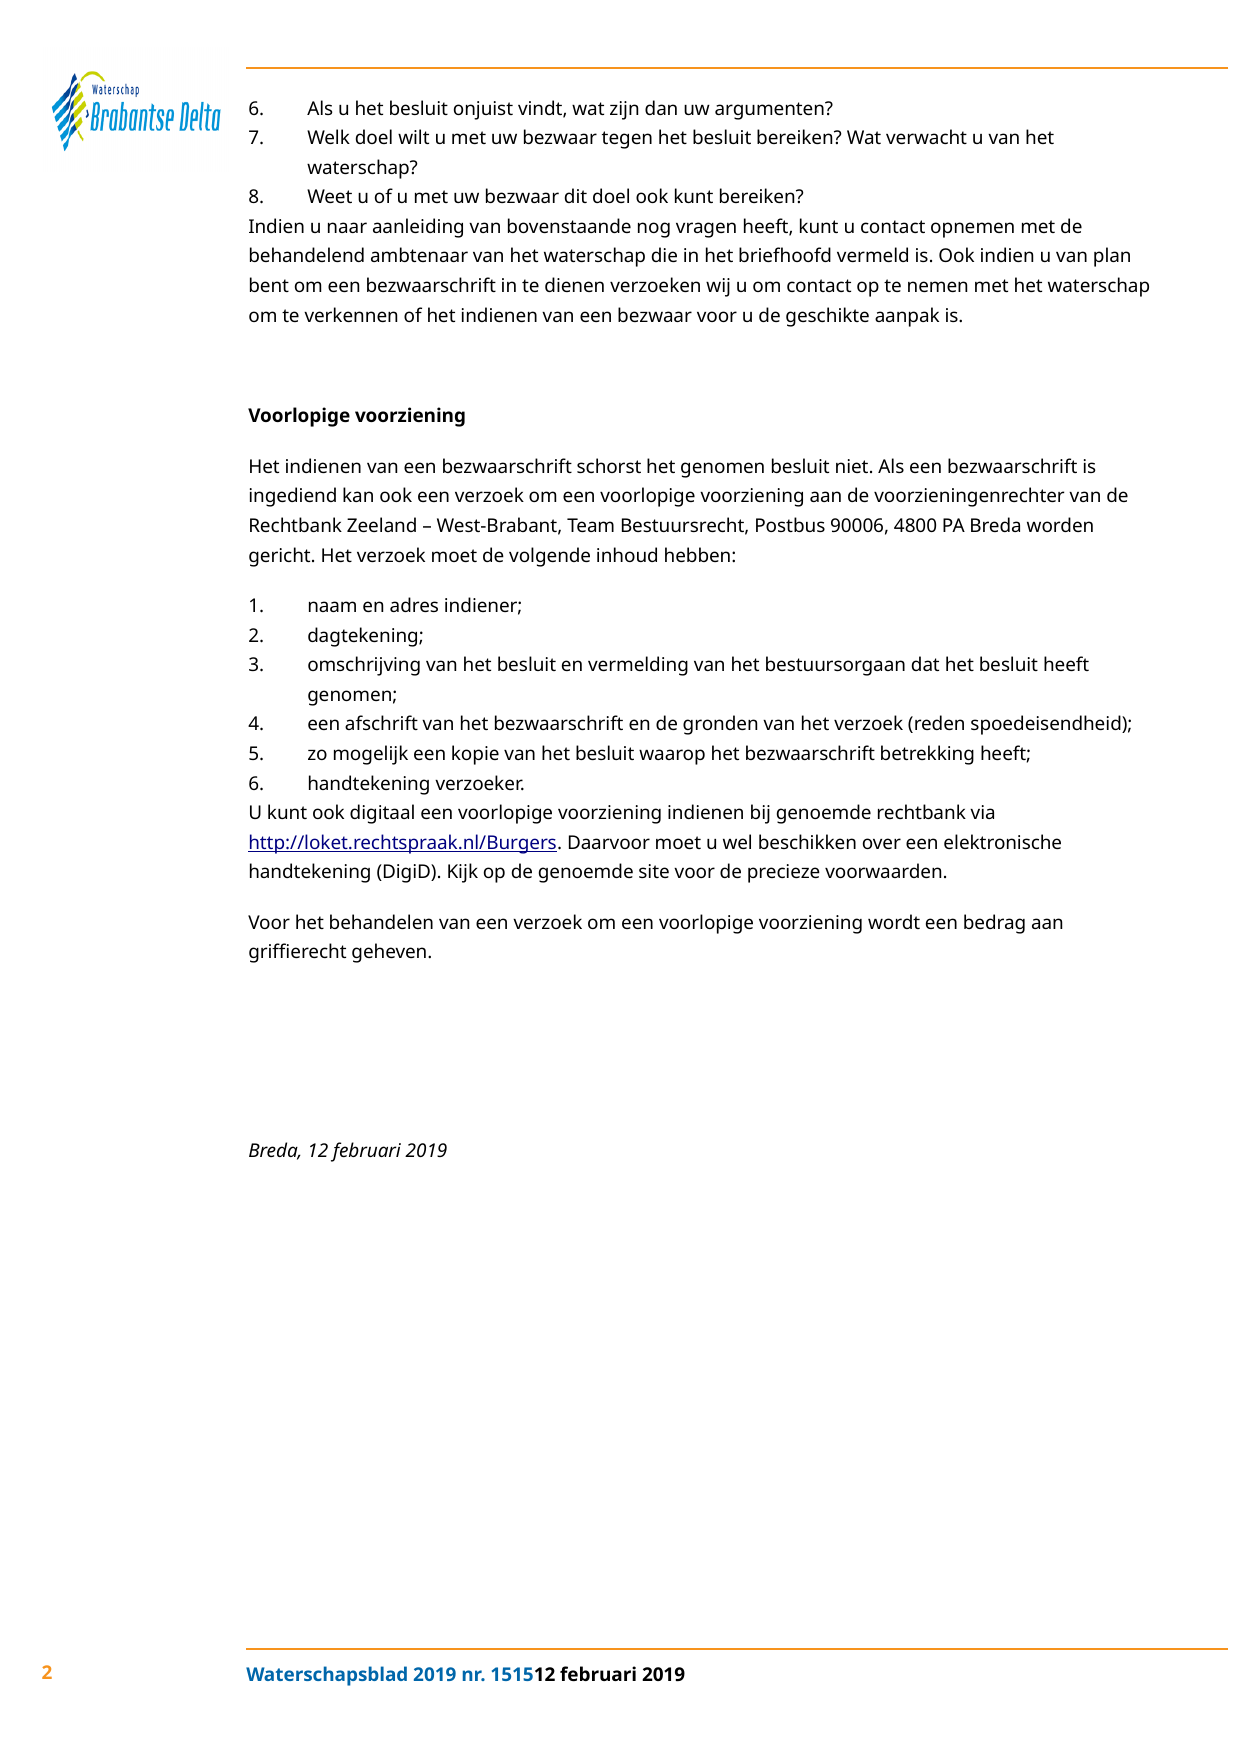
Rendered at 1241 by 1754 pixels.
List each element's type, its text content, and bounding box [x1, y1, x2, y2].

text U kunt ook digitaal een voorlopige voorziening indienen bij genoemde rechtbank via http://loket.rechtspraak.nl/Burgers. Daarvoor moet u wel beschikken over een elektronische handtekening (DigiD). Kijk op de genoemde site voor de precieze voorwaarden. [248, 799, 1152, 884]
text Voor het behandelen van een verzoek om een voorlopige voorziening wordt een bedrag aan griffierecht geheven. [248, 909, 1152, 964]
list dagtekening; [248, 622, 1152, 648]
text Voorlopige voorziening [248, 403, 1152, 428]
picture [41, 47, 231, 172]
list zo mogelijk een kopie van het besluit waarop het bezwaarschrift betrekking heeft; [248, 740, 1152, 766]
text Breda, 12 februari 2019 [248, 1138, 1152, 1163]
text Indien u naar aanleiding van bovenstaande nog vragen heeft, kunt u contact opnemen met de behandelend ambtenaar van het waterschap die in het briefhoofd vermeld is. Ook indien u van plan bent om een bezwaarschrift in te dienen verzoeken wij u om contact op te nemen met het waterschap om te verkennen of het indienen van een bezwaar voor u de geschikte aanpak is. [248, 213, 1152, 328]
text Het indienen van een bezwaarschrift schorst het genomen besluit niet. Als een bezwaarschrift is ingediend kan ook een verzoek om een voorlopige voorziening aan de voorzieningenrechter van de Rechtbank Zeeland – West-Brabant, Team Bestuursrecht, Postbus 90006, 4800 PA Breda worden gericht. Het verzoek moet de volgende inhoud hebben: [248, 453, 1152, 568]
list een afschrift van het bezwaarschrift en de gronden van het verzoek (reden spoedeisendheid); [248, 711, 1152, 736]
list handtekening verzoeker. [248, 770, 1152, 796]
list Weet u of u met uw bezwaar dit doel ook kunt bereiken? [248, 183, 1152, 209]
list omschrijving van het besluit en vermelding van het bestuursorgaan dat het besluit heeft genomen; [248, 651, 1152, 707]
list naam en adres indiener; [248, 592, 1152, 618]
list Als u het besluit onjuist vindt, wat zijn dan uw argumenten? [248, 95, 1152, 121]
list Welk doel wilt u met uw bezwaar tegen het besluit bereiken? Wat verwacht u van het waterschap? [248, 124, 1152, 180]
